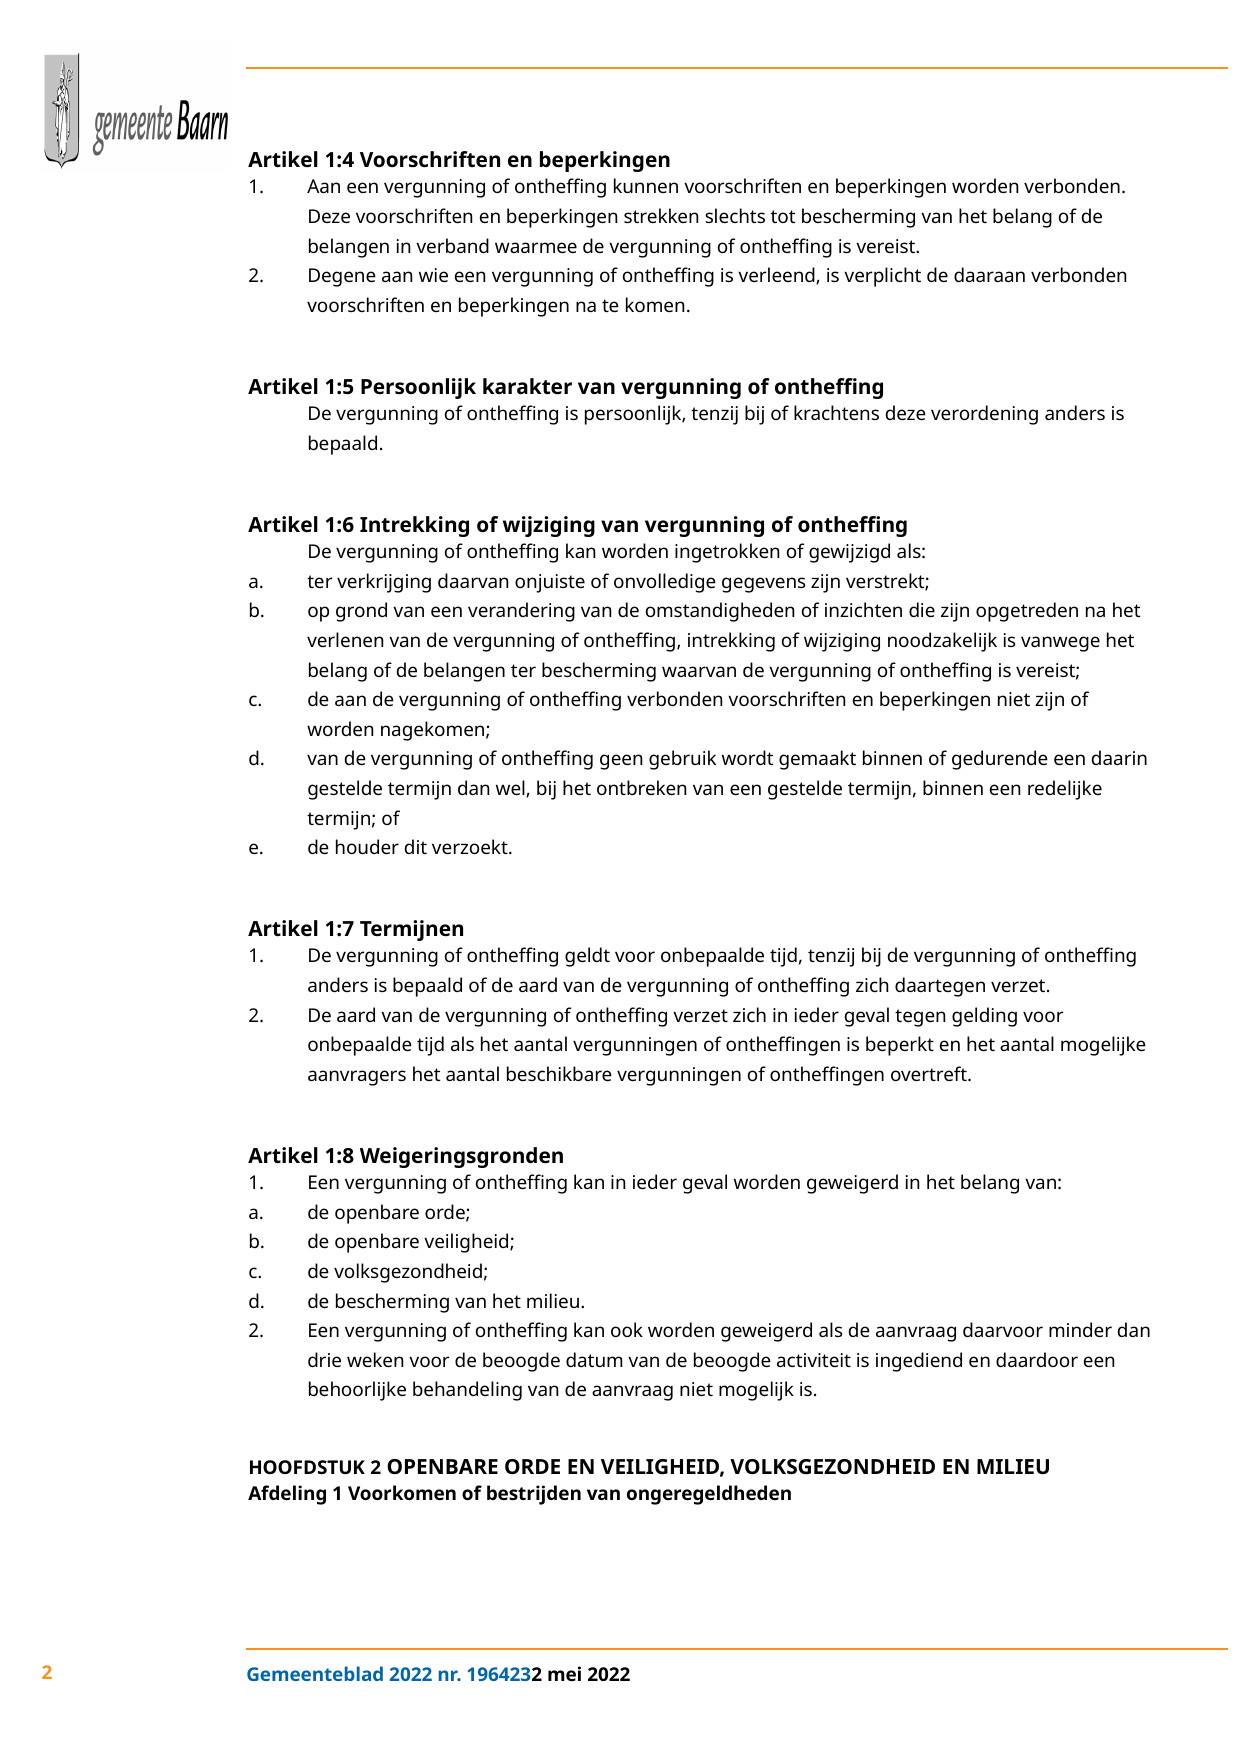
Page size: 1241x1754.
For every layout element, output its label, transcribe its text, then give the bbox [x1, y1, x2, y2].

list ter verkrijging daarvan onjuiste of onvolledige gegevens zijn verstrekt; [248, 568, 1152, 594]
list Aan een vergunning of ontheffing kunnen voorschriften en beperkingen worden verbonden. Deze voorschriften en beperkingen strekken slechts tot bescherming van het belang of de belangen in verband waarmee de vergunning of ontheffing is vereist. [248, 174, 1152, 258]
list De vergunning of ontheffing geldt voor onbepaalde tijd, tenzij bij de vergunning of ontheffing anders is bepaald of de aard van de vergunning of ontheffing zich daartegen verzet. [248, 943, 1152, 998]
list Een vergunning of ontheffing kan in ieder geval worden geweigerd in het belang van: [248, 1169, 1152, 1195]
text Artikel 1:7 Termijnen [248, 914, 1152, 943]
list van de vergunning of ontheffing geen gebruik wordt gemaakt binnen of gedurende een daarin gestelde termijn dan wel, bij het ontbreken van een gestelde termijn, binnen een redelijke termijn; of [248, 746, 1152, 830]
list De vergunning of ontheffing kan worden ingetrokken of gewijzigd als: [248, 538, 1152, 564]
text Artikel 1:8 Weigeringsgronden [248, 1141, 1152, 1169]
list Een vergunning of ontheffing kan ook worden geweigerd als de aanvraag daarvoor minder dan drie weken voor de beoogde datum van de beoogde activiteit is ingediend en daardoor een behoorlijke behandeling van de aanvraag niet mogelijk is. [248, 1317, 1152, 1402]
text HOOFDSTUK 2 OPENBARE ORDE EN VEILIGHEID, VOLKSGEZONDHEID EN MILIEU [248, 1452, 1152, 1480]
list Degene aan wie een vergunning of ontheffing is verleend, is verplicht de daaraan verbonden voorschriften en beperkingen na te komen. [248, 262, 1152, 318]
list de openbare orde; [248, 1199, 1152, 1225]
list De aard van de vergunning of ontheffing verzet zich in ieder geval tegen gelding voor onbepaalde tijd als het aantal vergunningen of ontheffingen is beperkt en het aantal mogelijke aanvragers het aantal beschikbare vergunningen of ontheffingen overtreft. [248, 1002, 1152, 1087]
picture [41, 47, 231, 172]
list De vergunning of ontheffing is persoonlijk, tenzij bij of krachtens deze verordening anders is bepaald. [248, 400, 1152, 456]
list de openbare veiligheid; [248, 1229, 1152, 1254]
text Artikel 1:4 Voorschriften en beperkingen [248, 145, 1152, 174]
text Afdeling 1 Voorkomen of bestrijden van ongeregeldheden [248, 1480, 1152, 1506]
list de houder dit verzoekt. [248, 834, 1152, 860]
text Artikel 1:5 Persoonlijk karakter van vergunning of ontheffing [248, 372, 1152, 400]
list de aan de vergunning of ontheffing verbonden voorschriften en beperkingen niet zijn of worden nagekomen; [248, 686, 1152, 742]
list de bescherming van het milieu. [248, 1288, 1152, 1313]
list de volksgezondheid; [248, 1258, 1152, 1284]
list op grond van een verandering van de omstandigheden of inzichten die zijn opgetreden na het verlenen van de vergunning of ontheffing, intrekking of wijziging noodzakelijk is vanwege het belang of de belangen ter bescherming waarvan de vergunning of ontheffing is vereist; [248, 598, 1152, 682]
text Artikel 1:6 Intrekking of wijziging van vergunning of ontheffing [248, 510, 1152, 538]
